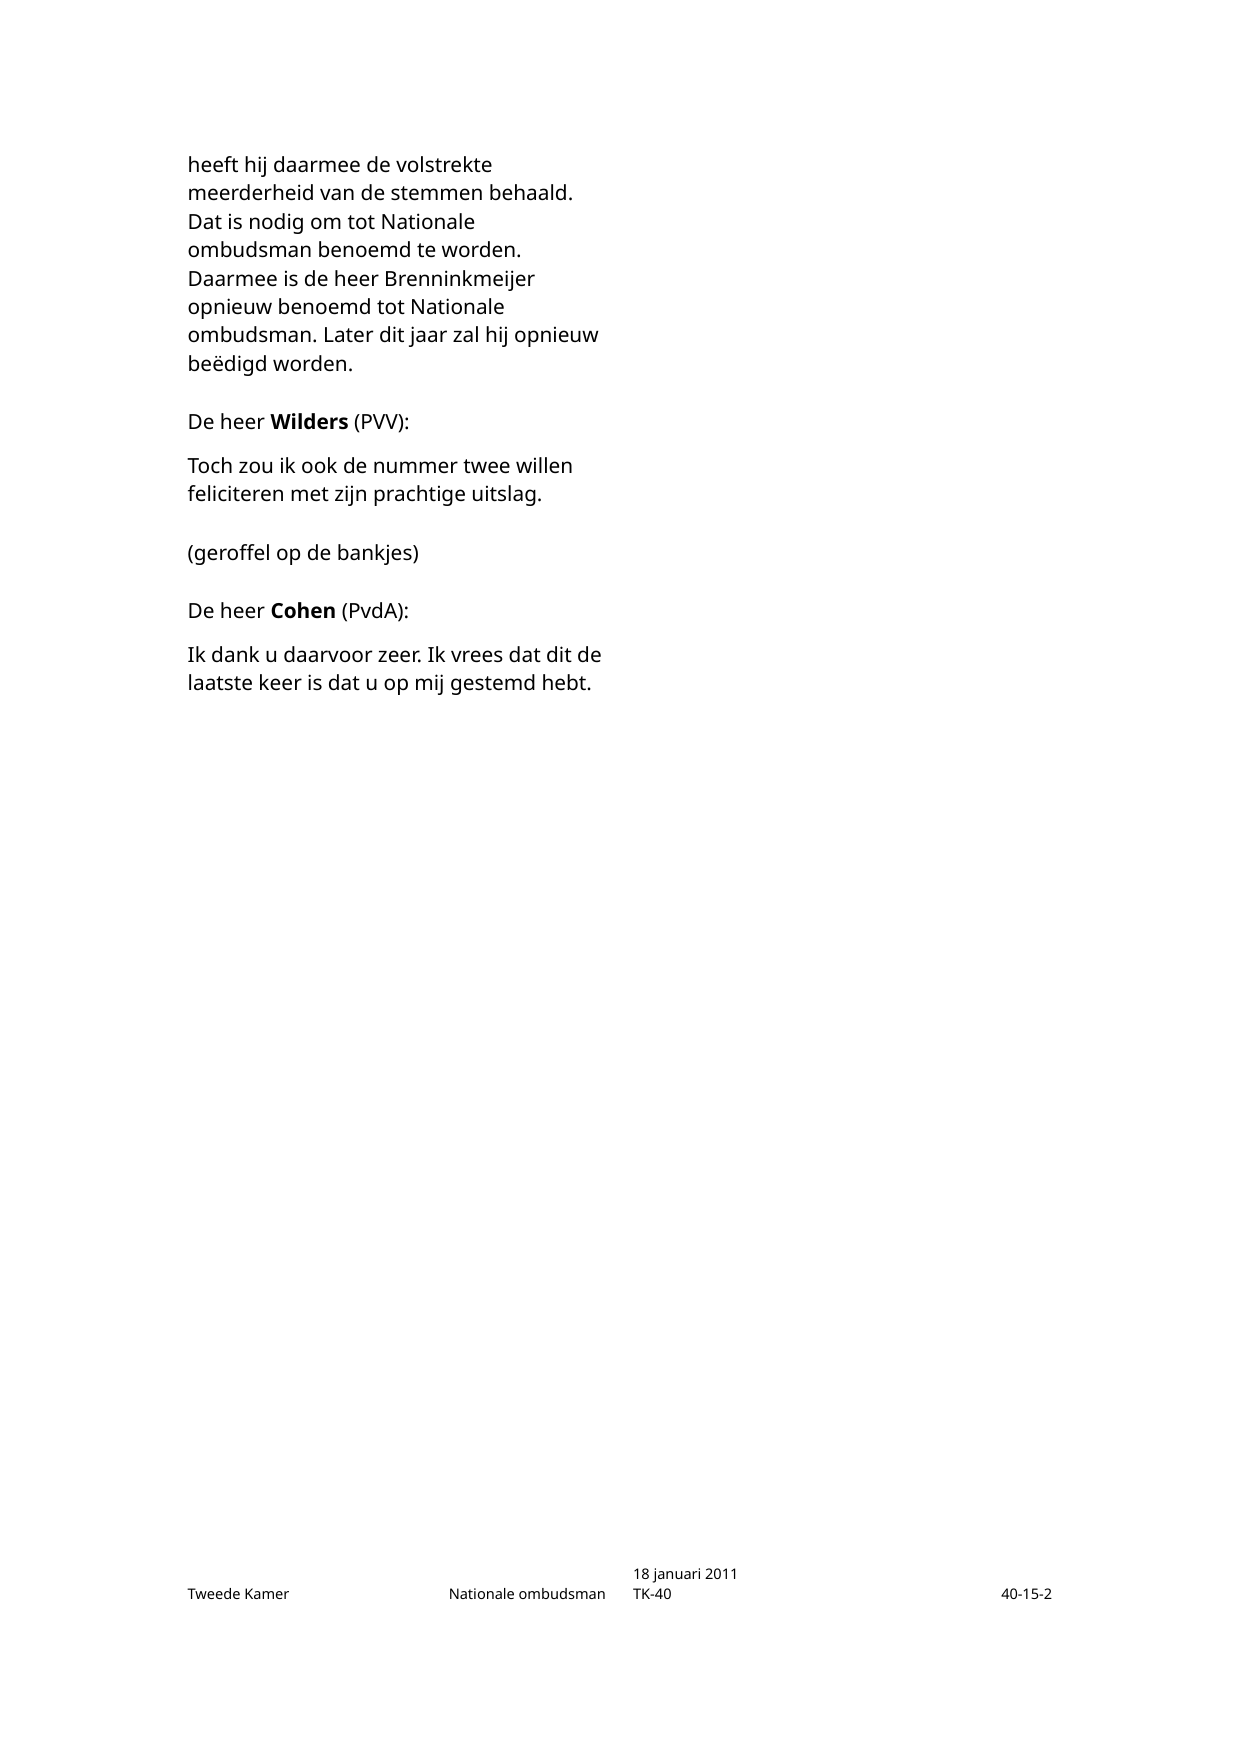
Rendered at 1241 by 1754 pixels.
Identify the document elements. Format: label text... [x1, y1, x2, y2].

text De heer Cohen (PvdA): [187, 596, 605, 625]
text (geroffel op de bankjes) [187, 538, 605, 566]
text heeft hij daarmee de volstrekte meerderheid van de stemmen behaald. Dat is nodig om tot Nationale ombudsman benoemd te worden. Daarmee is de heer Brenninkmeijer opnieuw benoemd tot Nationale ombudsman. Later dit jaar zal hij opnieuw beëdigd worden. [187, 150, 605, 377]
text Toch zou ik ook de nummer twee willen feliciteren met zijn prachtige uitslag. [187, 451, 605, 508]
text De heer Wilders (PVV): [187, 407, 605, 436]
text Ik dank u daarvoor zeer. Ik vrees dat dit de laatste keer is dat u op mij gestemd hebt. [187, 640, 605, 697]
